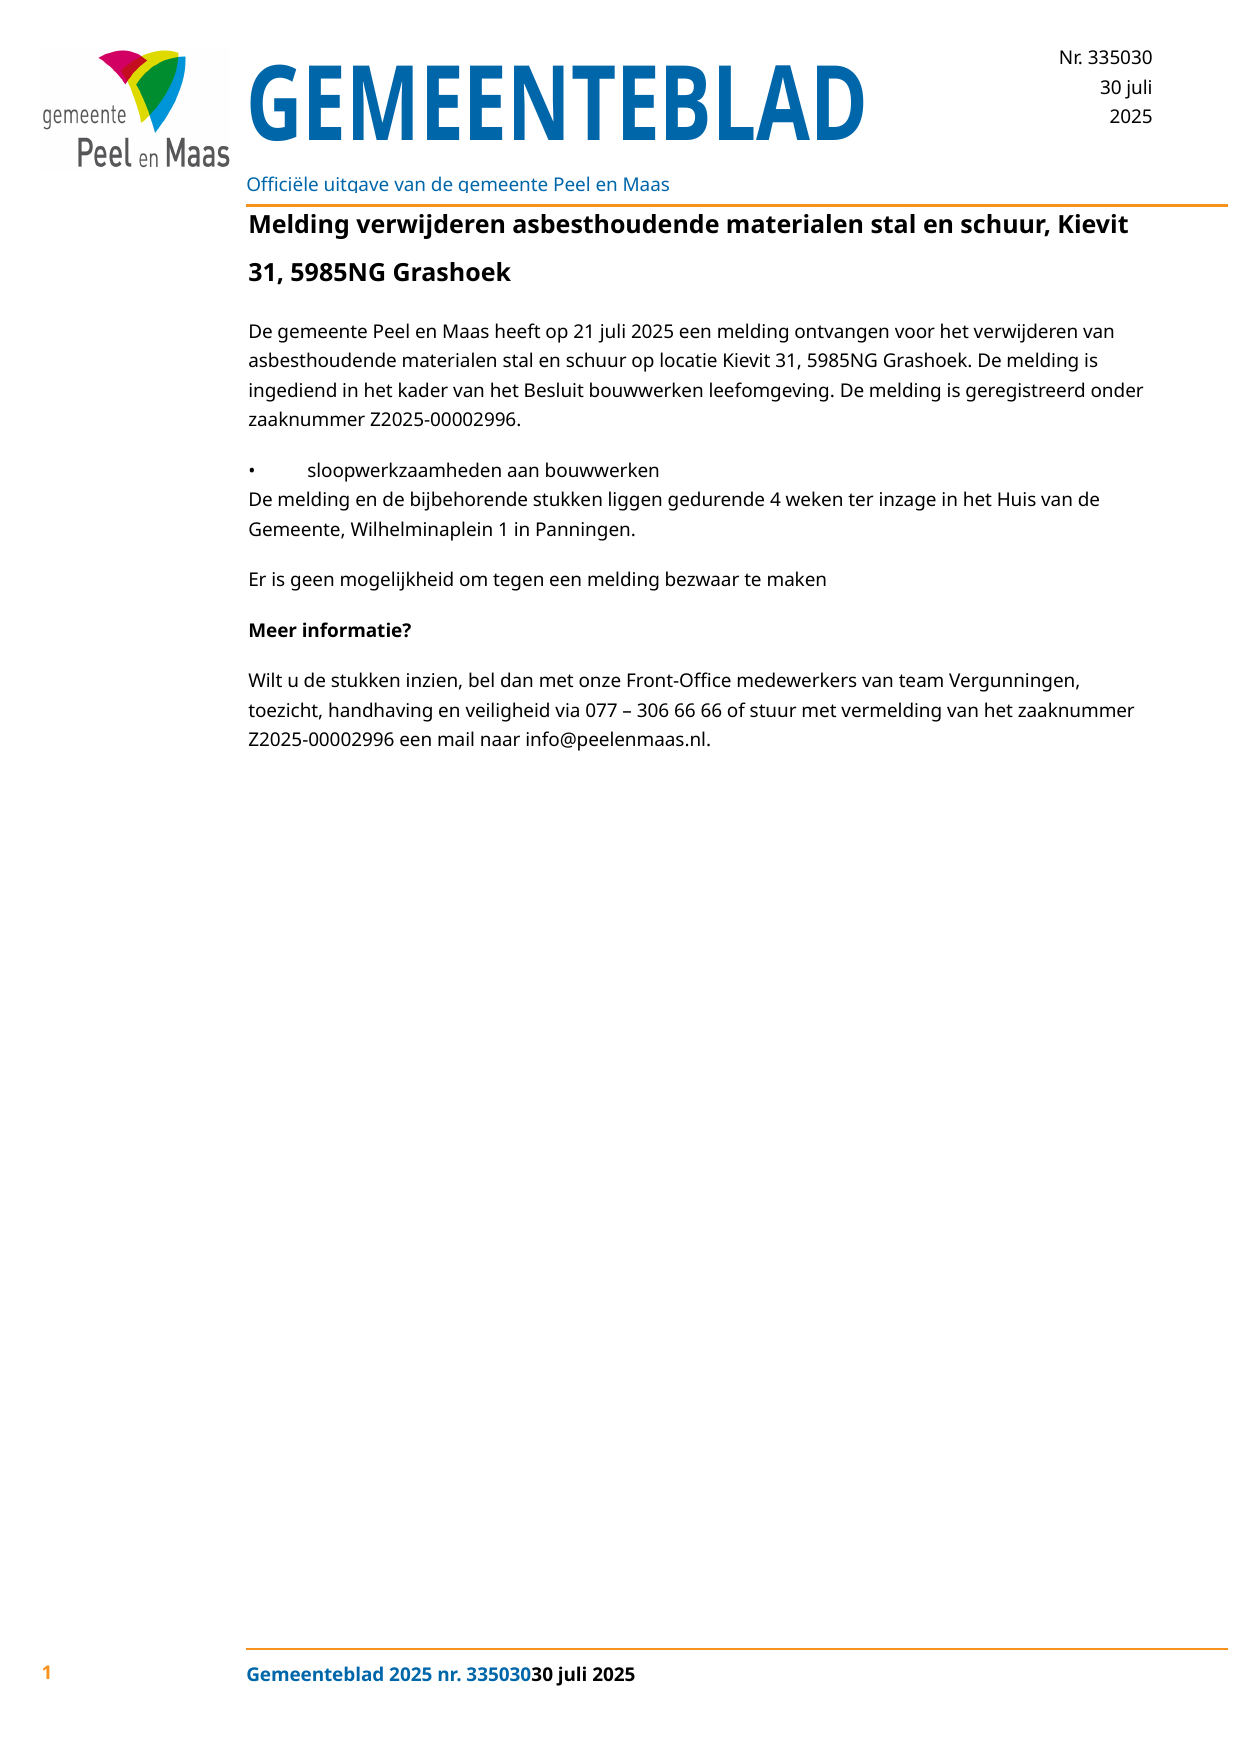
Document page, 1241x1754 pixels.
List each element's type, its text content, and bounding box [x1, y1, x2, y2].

text Wilt u de stukken inzien, bel dan met onze Front-Office medewerkers van team Vergunningen, toezicht, handhaving en veiligheid via 077 – 306 66 66 of stuur met vermelding van het zaaknummer Z2025-00002996 een mail naar info@peelenmaas.nl. [248, 667, 1152, 752]
text Er is geen mogelijkheid om tegen een melding bezwaar te maken [248, 567, 1152, 592]
text Meer informatie? [248, 617, 1152, 643]
text Melding verwijderen asbesthoudende materialen stal en schuur, Kievit 31, 5985NG Grashoek [248, 207, 1152, 288]
text De gemeente Peel en Maas heeft op 21 juli 2025 een melding ontvangen voor het verwijderen van asbesthoudende materialen stal en schuur op locatie Kievit 31, 5985NG Grashoek. De melding is ingediend in het kader van het Besluit bouwwerken leefomgeving. De melding is geregistreerd onder zaaknummer Z2025-00002996. [248, 318, 1152, 432]
picture [41, 47, 231, 172]
list sloopwerkzaamheden aan bouwwerken [248, 457, 1152, 483]
text De melding en de bijbehorende stukken liggen gedurende 4 weken ter inzage in het Huis van de Gemeente, Wilhelminaplein 1 in Panningen. [248, 487, 1152, 542]
